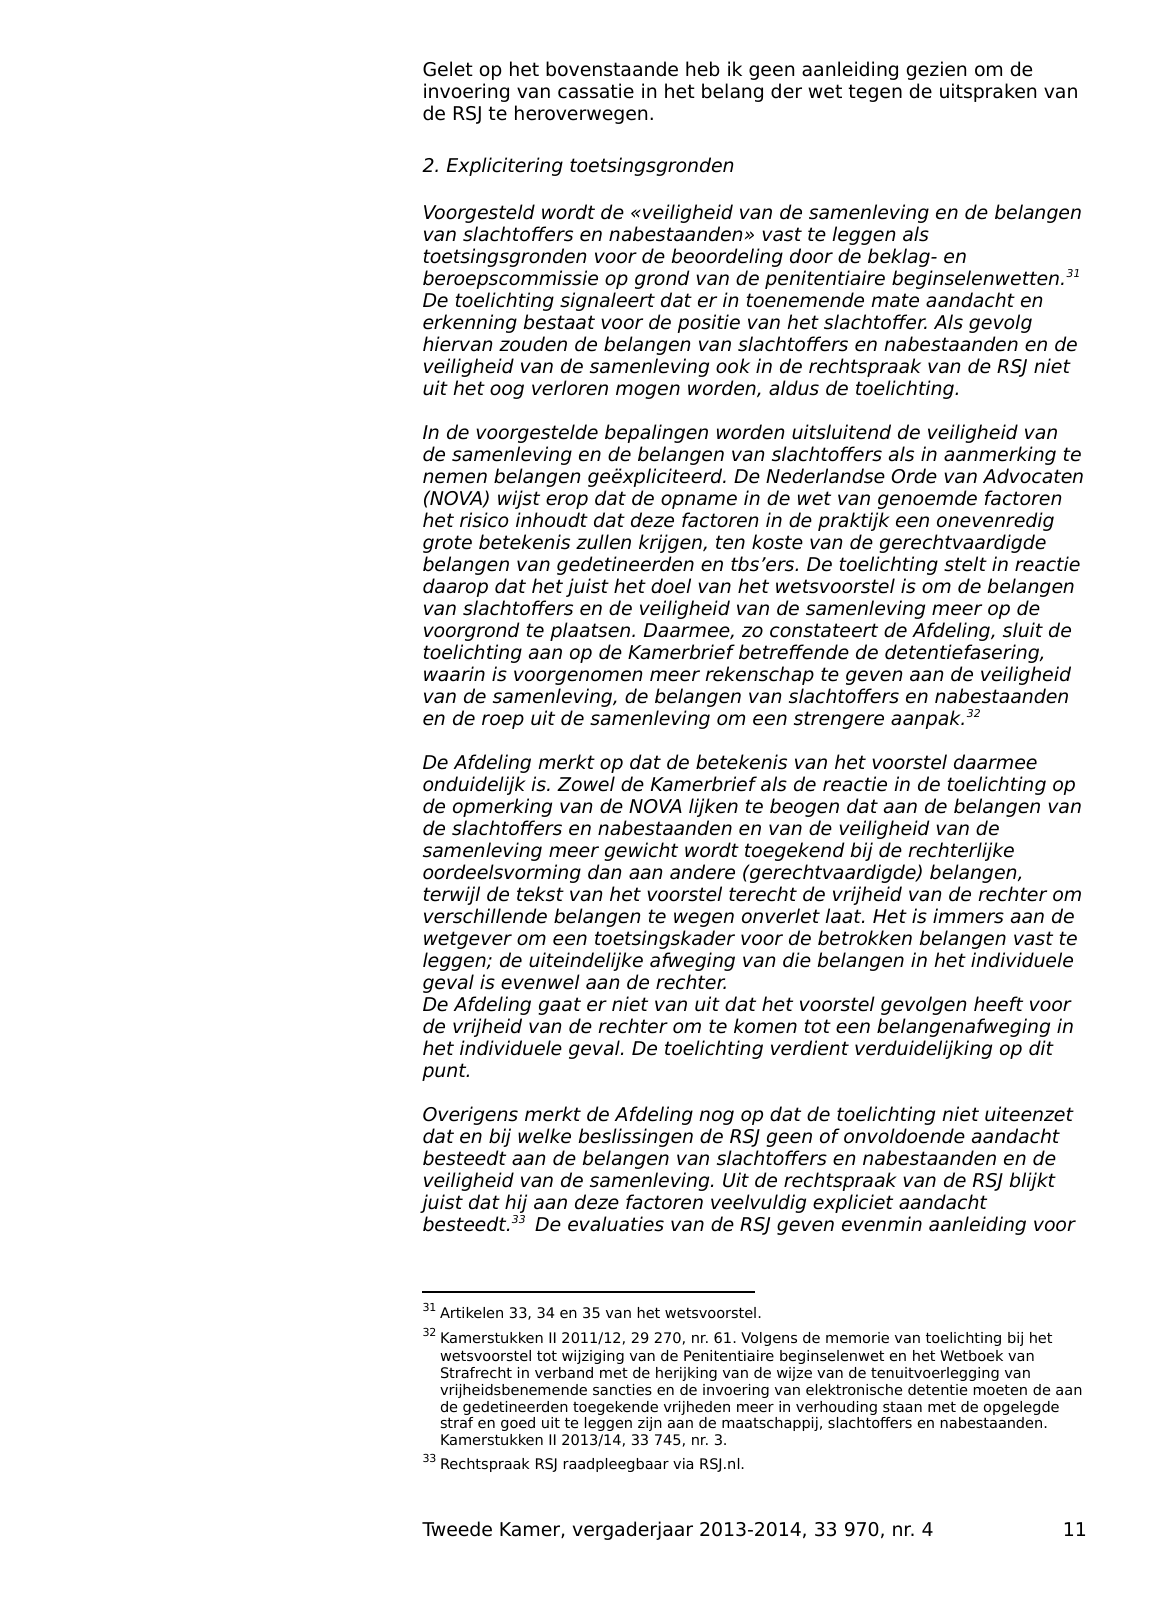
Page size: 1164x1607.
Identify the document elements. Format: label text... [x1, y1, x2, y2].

text Rechtspraak RSJ raadpleegbaar via RSJ.nl. [422, 1452, 1087, 1474]
text In de voorgestelde bepalingen worden uitsluitend de veiligheid van de samenleving en de belangen van slachtoffers als in aanmerking te nemen belangen geëxpliciteerd. De Nederlandse Orde van Advocaten (NOVA) wijst erop dat de opname in de wet van genoemde factoren het risico inhoudt dat deze factoren in de praktijk een onevenredig grote betekenis zullen krijgen, ten koste van de gerechtvaardigde belangen van gedetineerden en tbs’ers. De toelichting stelt in reactie daarop dat het juist het doel van het wetsvoorstel is om de belangen van slachtoffers en de veiligheid van de samenleving meer op de voorgrond te plaatsen. Daarmee, zo constateert de Afdeling, sluit de toelichting aan op de Kamerbrief betreffende de detentiefasering, waarin is voorgenomen meer rekenschap te geven aan de veiligheid van de samenleving, de belangen van slachtoffers en nabestaanden en de roep uit de samenleving om een strengere aanpak. [422, 422, 1087, 730]
subtitle 2. Explicitering toetsingsgronden [422, 155, 1087, 177]
text Overigens merkt de Afdeling nog op dat de toelichting niet uiteenzet dat en bij welke beslissingen de RSJ geen of onvoldoende aandacht besteedt aan de belangen van slachtoffers en nabestaanden en de veiligheid van de samenleving. Uit de rechtspraak van de RSJ blijkt juist dat hij aan deze factoren veelvuldig expliciet aandacht besteedt. De evaluaties van de RSJ geven evenmin aanleiding voor [422, 1104, 1087, 1236]
text Artikelen 33, 34 en 35 van het wetsvoorstel. [422, 1301, 1087, 1323]
text Voorgesteld wordt de «veiligheid van de samenleving en de belangen van slachtoffers en nabestaanden» vast te leggen als toetsingsgronden voor de beoordeling door de beklag- en beroepscommissie op grond van de penitentiaire beginselenwetten. De toelichting signaleert dat er in toenemende mate aandacht en erkenning bestaat voor de positie van het slachtoffer. Als gevolg hiervan zouden de belangen van slachtoffers en nabestaanden en de veiligheid van de samenleving ook in de rechtspraak van de RSJ niet uit het oog verloren mogen worden, aldus de toelichting. [422, 202, 1087, 400]
text De Afdeling gaat er niet van uit dat het voorstel gevolgen heeft voor de vrijheid van de rechter om te komen tot een belangenafweging in het individuele geval. De toelichting verdient verduidelijking op dit punt. [422, 994, 1087, 1082]
text Gelet op het bovenstaande heb ik geen aanleiding gezien om de invoering van cassatie in het belang der wet tegen de uitspraken van de RSJ te heroverwegen. [422, 59, 1087, 125]
text De Afdeling merkt op dat de betekenis van het voorstel daarmee onduidelijk is. Zowel de Kamerbrief als de reactie in de toelichting op de opmerking van de NOVA lijken te beogen dat aan de belangen van de slachtoffers en nabestaanden en van de veiligheid van de samenleving meer gewicht wordt toegekend bij de rechterlijke oordeelsvorming dan aan andere (gerechtvaardigde) belangen, terwijl de tekst van het voorstel terecht de vrijheid van de rechter om verschillende belangen te wegen onverlet laat. Het is immers aan de wetgever om een toetsingskader voor de betrokken belangen vast te leggen; de uiteindelijke afweging van die belangen in het individuele geval is evenwel aan de rechter. [422, 752, 1087, 994]
text Kamerstukken II 2011/12, 29 270, nr. 61. Volgens de memorie van toelichting bij het wetsvoorstel tot wijziging van de Penitentiaire beginselenwet en het Wetboek van Strafrecht in verband met de herijking van de wijze van de tenuitvoerlegging van vrijheidsbenemende sancties en de invoering van elektronische detentie moeten de aan de gedetineerden toegekende vrijheden meer in verhouding staan met de opgelegde straf en goed uit te leggen zijn aan de maatschappij, slachtoffers en nabestaanden. Kamerstukken II 2013/14, 33 745, nr. 3. [422, 1326, 1087, 1449]
